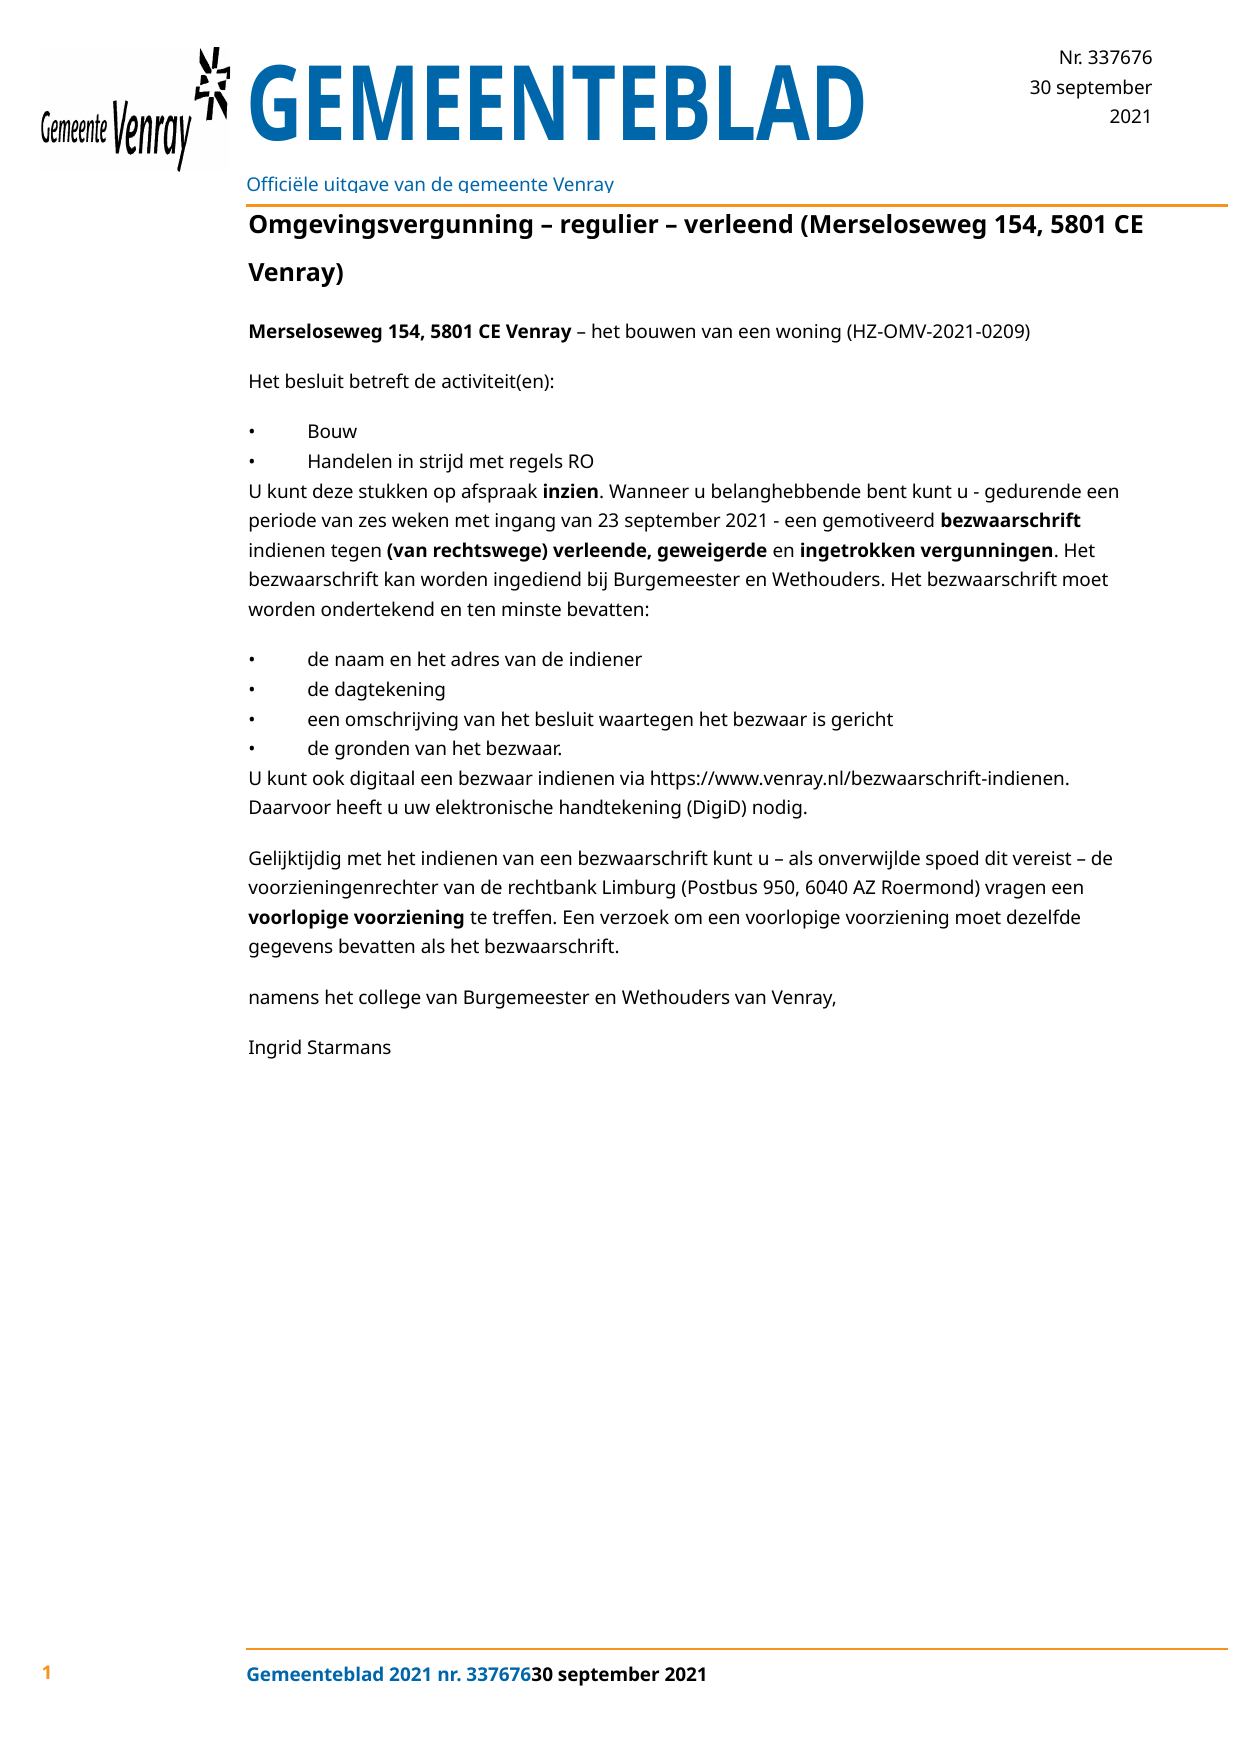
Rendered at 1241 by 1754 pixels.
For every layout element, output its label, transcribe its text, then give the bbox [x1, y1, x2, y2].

list Bouw [248, 419, 1152, 444]
text namens het college van Burgemeester en Wethouders van Venray, [248, 984, 1152, 1010]
text Gelijktijdig met het indienen van een bezwaarschrift kunt u – als onverwijlde spoed dit vereist – de voorzieningenrechter van de rechtbank Limburg (Postbus 950, 6040 AZ Roermond) vragen een voorlopige voorziening te treffen. Een verzoek om een voorlopige voorziening moet dezelfde gegevens bevatten als het bezwaarschrift. [248, 845, 1152, 959]
list de dagtekening [248, 676, 1152, 702]
picture [41, 47, 231, 172]
list een omschrijving van het besluit waartegen het bezwaar is gericht [248, 706, 1152, 732]
text Ingrid Starmans [248, 1034, 1152, 1060]
text Merseloseweg 154, 5801 CE Venray – het bouwen van een woning (HZ-OMV-2021-0209) [248, 318, 1152, 344]
text Het besluit betreft de activiteit(en): [248, 368, 1152, 394]
list de gronden van het bezwaar. [248, 735, 1152, 761]
list de naam en het adres van de indiener [248, 647, 1152, 672]
text U kunt deze stukken op afspraak inzien. Wanneer u belanghebbende bent kunt u - gedurende een periode van zes weken met ingang van 23 september 2021 - een gemotiveerd bezwaarschrift indienen tegen (van rechtswege) verleende, geweigerde en ingetrokken vergunningen. Het bezwaarschrift kan worden ingediend bij Burgemeester en Wethouders. Het bezwaarschrift moet worden ondertekend en ten minste bevatten: [248, 478, 1152, 622]
list Handelen in strijd met regels RO [248, 448, 1152, 474]
text Omgevingsvergunning – regulier – verleend (Merseloseweg 154, 5801 CE Venray) [248, 207, 1152, 288]
text U kunt ook digitaal een bezwaar indienen via https://www.venray.nl/bezwaarschrift-indienen. Daarvoor heeft u uw elektronische handtekening (DigiD) nodig. [248, 765, 1152, 820]
